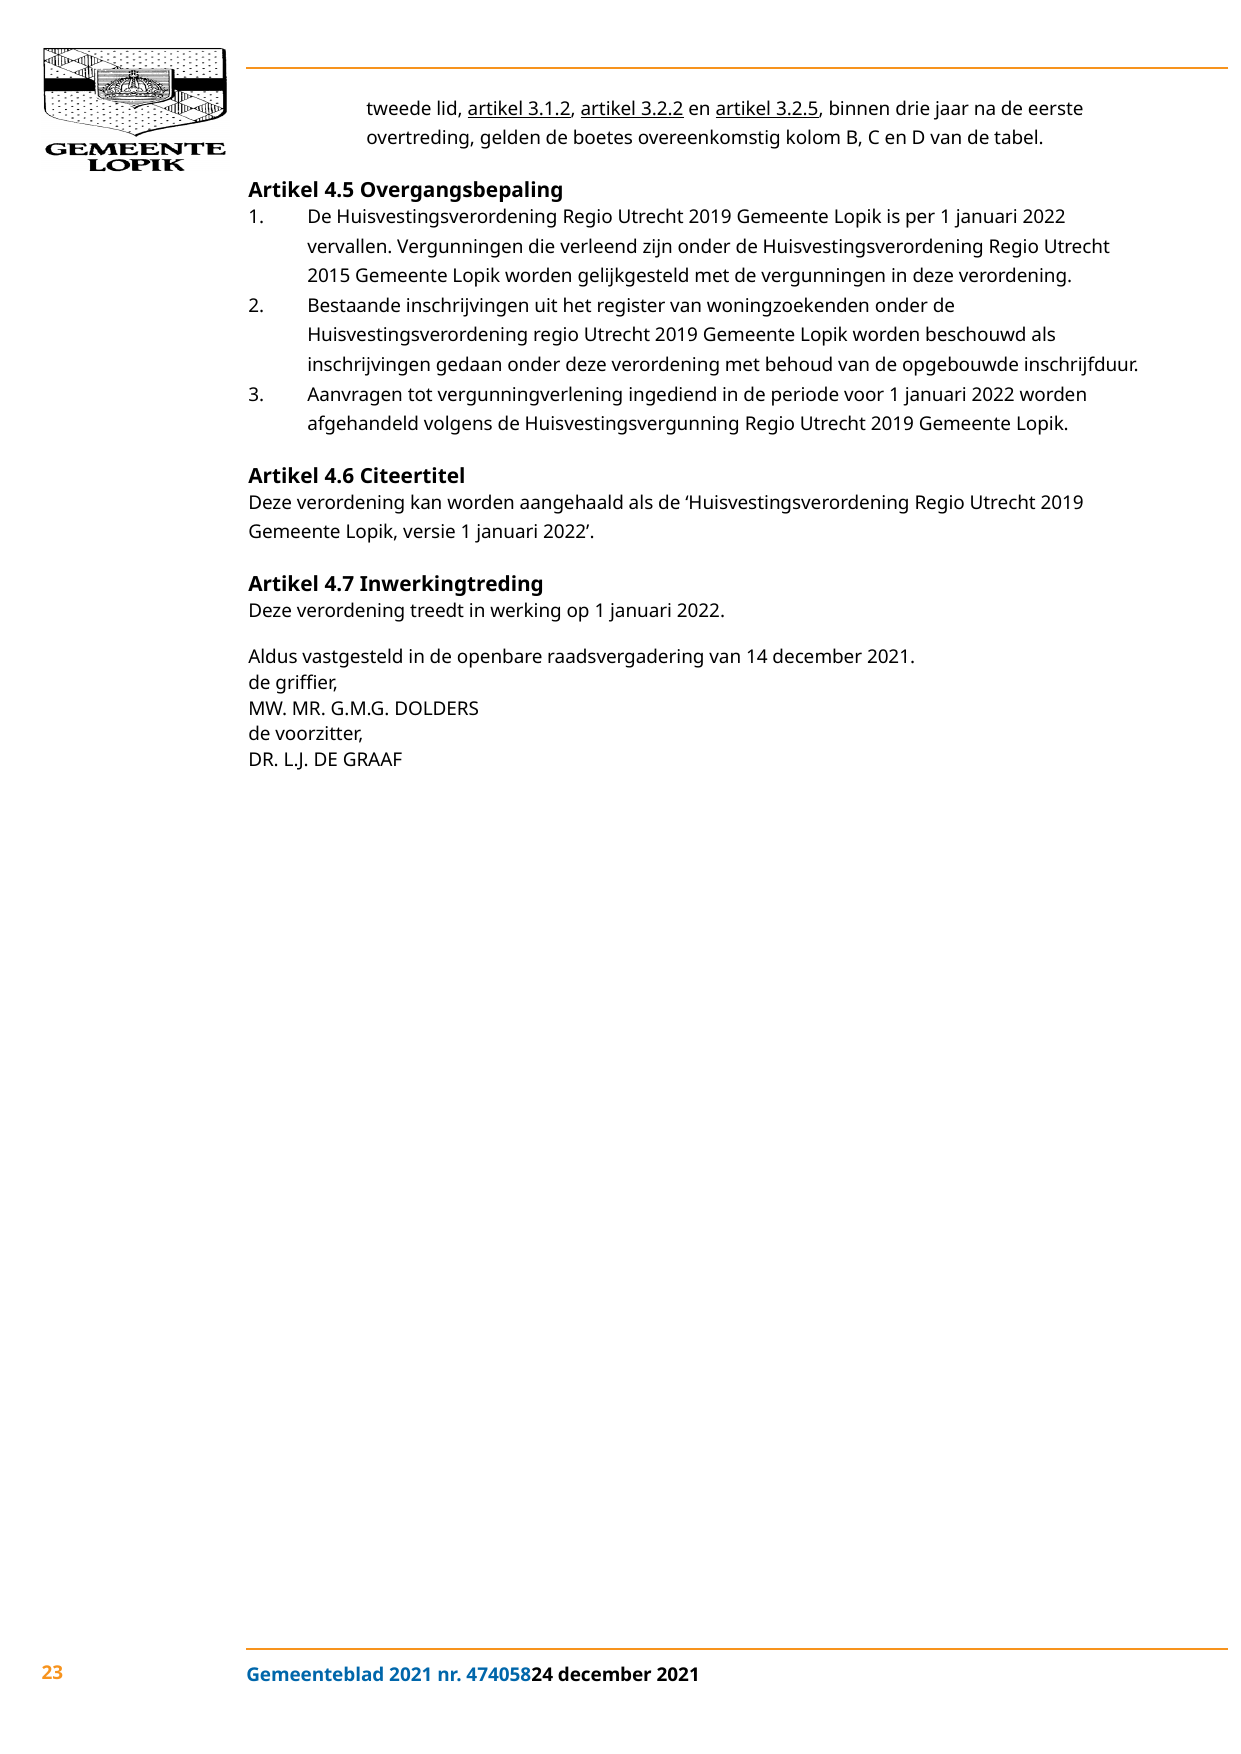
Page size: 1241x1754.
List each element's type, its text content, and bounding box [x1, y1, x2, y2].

text MW. MR. G.M.G. DOLDERS [248, 695, 1152, 720]
text Artikel 4.5 Overgangsbepaling [248, 175, 1152, 203]
list Aanvragen tot vergunningverlening ingediend in de periode voor 1 januari 2022 worden afgehandeld volgens de Huisvestingsvergunning Regio Utrecht 2019 Gemeente Lopik. [248, 381, 1152, 436]
text Artikel 4.6 Citeertitel [248, 461, 1152, 489]
text Deze verordening treedt in werking op 1 januari 2022. [248, 598, 1152, 623]
picture [41, 47, 231, 172]
text de griffier, [248, 669, 1152, 695]
list Bestaande inschrijvingen uit het register van woningzoekenden onder de Huisvestingsverordening regio Utrecht 2019 Gemeente Lopik worden beschouwd als inschrijvingen gedaan onder deze verordening met behoud van de opgebouwde inschrijfduur. [248, 292, 1152, 377]
list De Huisvestingsverordening Regio Utrecht 2019 Gemeente Lopik is per 1 januari 2022 vervallen. Vergunningen die verleend zijn onder de Huisvestingsverordening Regio Utrecht 2015 Gemeente Lopik worden gelijkgesteld met de vergunningen in deze verordening. [248, 203, 1152, 288]
text Aldus vastgesteld in de openbare raadsvergadering van 14 december 2021. [248, 643, 1152, 669]
text de voorzitter, [248, 720, 1152, 746]
text Artikel 4.7 Inwerkingtreding [248, 569, 1152, 598]
list tweede lid, artikel 3.1.2, artikel 3.2.2 en artikel 3.2.5, binnen drie jaar na de eerste overtreding, gelden de boetes overeenkomstig kolom B, C en D van de tabel. [307, 95, 1152, 150]
text DR. L.J. DE GRAAF [248, 746, 1152, 772]
text Deze verordening kan worden aangehaald als de ‘Huisvestingsverordening Regio Utrecht 2019 Gemeente Lopik, versie 1 januari 2022’. [248, 489, 1152, 544]
